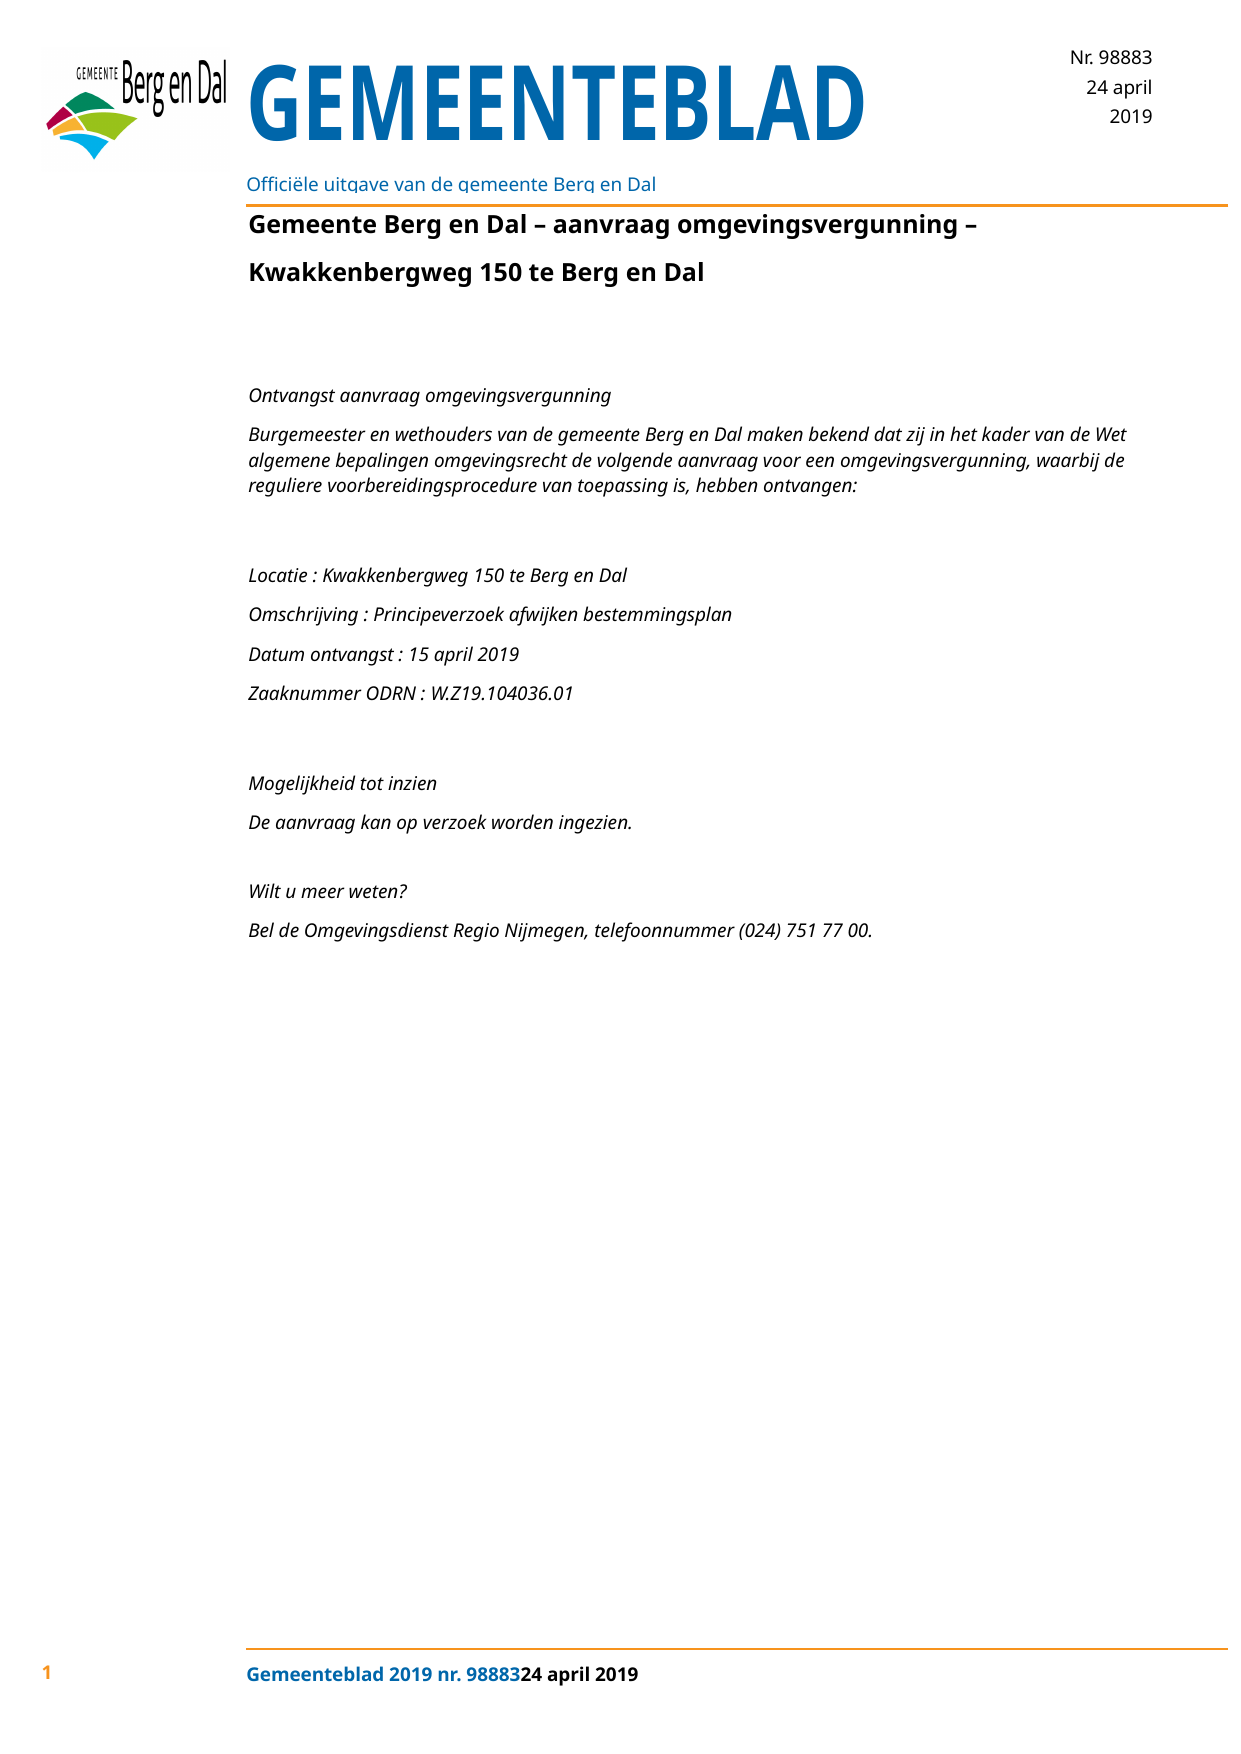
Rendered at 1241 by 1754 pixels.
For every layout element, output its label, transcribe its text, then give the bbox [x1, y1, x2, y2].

text Datum ontvangst : 15 april 2019 [248, 641, 1152, 667]
text Mogelijkheid tot inzien [248, 770, 1152, 796]
text Ontvangst aanvraag omgevingsvergunning [248, 382, 1152, 408]
text Zaaknummer ODRN : W.Z19.104036.01 [248, 680, 1152, 706]
text Burgemeester en wethouders van de gemeente Berg en Dal maken bekend dat zij in het kader van de Wet algemene bepalingen omgevingsrecht de volgende aanvraag voor een omgevingsvergunning, waarbij de reguliere voorbereidingsprocedure van toepassing is, hebben ontvangen: [248, 421, 1152, 498]
text Wilt u meer weten? [248, 878, 1152, 904]
text Locatie : Kwakkenbergweg 150 te Berg en Dal [248, 562, 1152, 588]
text Omschrijving : Principeverzoek afwijken bestemmingsplan [248, 602, 1152, 627]
picture [41, 47, 231, 172]
text De aanvraag kan op verzoek worden ingezien. [248, 809, 1152, 835]
text Gemeente Berg en Dal – aanvraag omgevingsvergunning – Kwakkenbergweg 150 te Berg en Dal [248, 207, 1152, 288]
text Bel de Omgevingsdienst Regio Nijmegen, telefoonnummer (024) 751 77 00. [248, 917, 1152, 943]
